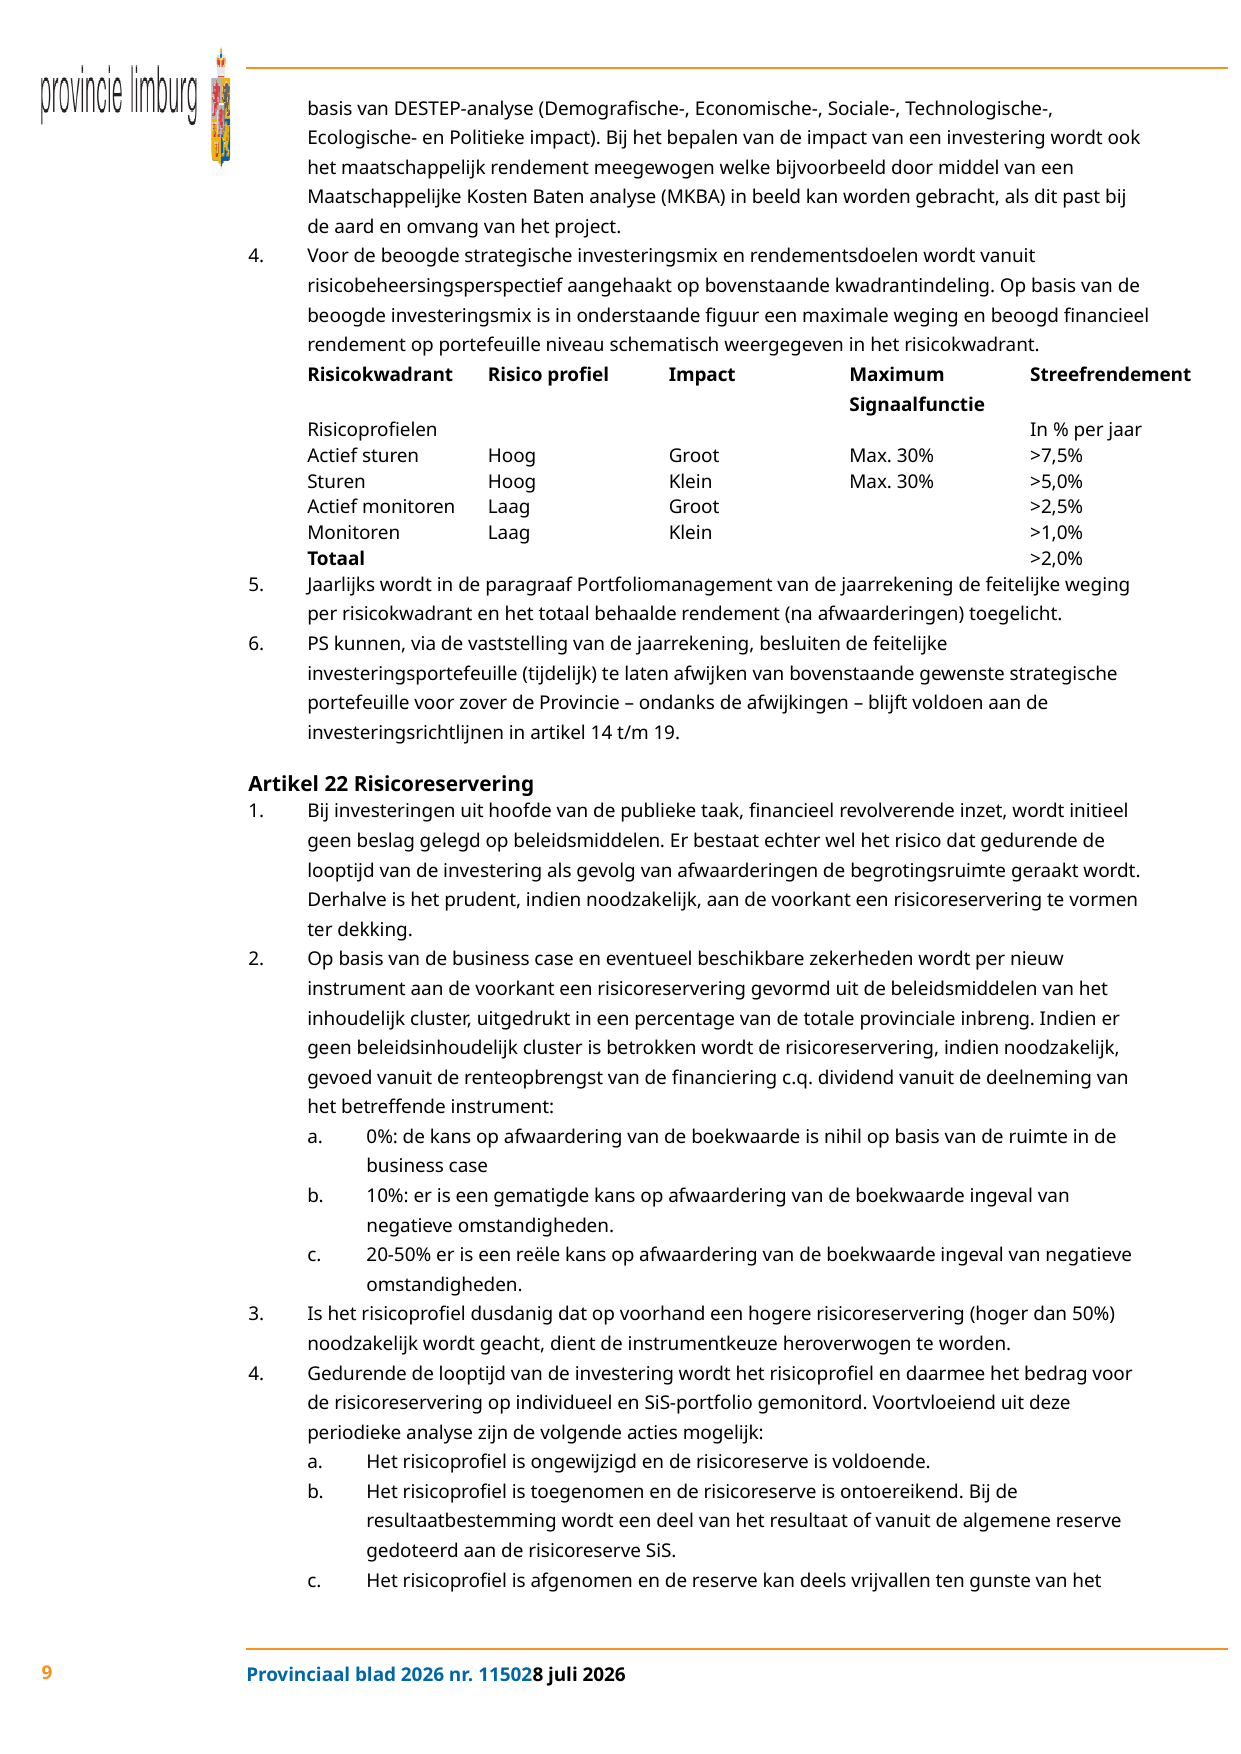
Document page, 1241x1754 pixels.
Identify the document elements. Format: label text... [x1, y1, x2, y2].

list 10%: er is een gematigde kans op afwaardering van de boekwaarde ingeval van negatieve omstandigheden. [307, 1182, 1152, 1238]
table_cell [849, 519, 1030, 545]
list PS kunnen, via de vaststelling van de jaarrekening, besluiten de feitelijke investeringsportefeuille (tijdelijk) te laten afwijken van bovenstaande gewenste strategische portefeuille voor zover de Provincie – ondanks de afwijkingen – blijft voldoen aan de investeringsrichtlijnen in artikel 14 t/m 19. [248, 630, 1152, 744]
table_cell Hoog [488, 442, 668, 468]
table_cell Risicoprofielen [307, 416, 488, 442]
table_header Maximum Signaalfunctie [849, 361, 1030, 416]
list Jaarlijks wordt in de paragraaf Portfoliomanagement van de jaarrekening de feitelijke weging per risicokwadrant en het totaal behaalde rendement (na afwaarderingen) toegelicht. [248, 571, 1152, 626]
list 0%: de kans op afwaardering van de boekwaarde is nihil op basis van de ruimte in de business case [307, 1123, 1152, 1178]
table_cell Groot [669, 494, 849, 519]
table_cell [849, 494, 1030, 519]
table_cell [849, 545, 1030, 571]
list Bij investeringen uit hoofde van de publieke taak, financieel revolverende inzet, wordt initieel geen beslag gelegd op beleidsmiddelen. Er bestaat echter wel het risico dat gedurende de looptijd van de investering als gevolg van afwaarderingen de begrotingsruimte geraakt wordt. Derhalve is het prudent, indien noodzakelijk, aan de voorkant een risicoreservering te vormen ter dekking. [248, 798, 1152, 942]
table_cell Max. 30% [849, 442, 1030, 468]
table_cell Monitoren [307, 519, 488, 545]
table_header Impact [669, 361, 849, 416]
table_cell >5,0% [1030, 468, 1211, 494]
list Het risicoprofiel is ongewijzigd en de risicoreserve is voldoende. [307, 1448, 1152, 1474]
table_cell In % per jaar [1030, 416, 1211, 442]
table_header Risicokwadrant [307, 361, 488, 416]
table_header Streefrendement [1030, 361, 1211, 416]
table_header Risico profiel [488, 361, 668, 416]
table_cell >1,0% [1030, 519, 1211, 545]
table_cell >2,0% [1030, 545, 1211, 571]
table_cell Laag [488, 519, 668, 545]
table_cell Max. 30% [849, 468, 1030, 494]
table_cell Groot [669, 442, 849, 468]
table_cell [849, 416, 1030, 442]
table_cell Klein [669, 519, 849, 545]
list Gedurende de looptijd van de investering wordt het risicoprofiel en daarmee het bedrag voor de risicoreservering op individueel en SiS-portfolio gemonitord. Voortvloeiend uit deze periodieke analyse zijn de volgende acties mogelijk: [248, 1360, 1152, 1445]
list Op basis van de business case en eventueel beschikbare zekerheden wordt per nieuw instrument aan de voorkant een risicoreservering gevormd uit de beleidsmiddelen van het inhoudelijk cluster, uitgedrukt in een percentage van de totale provinciale inbreng. Indien er geen beleidsinhoudelijk cluster is betrokken wordt de risicoreservering, indien noodzakelijk, gevoed vanuit de renteopbrengst van de financiering c.q. dividend vanuit de deelneming van het betreffende instrument: [248, 946, 1152, 1119]
table_cell Actief monitoren [307, 494, 488, 519]
text Artikel 22 Risicoreservering [248, 769, 1152, 798]
list Is het risicoprofiel dusdanig dat op voorhand een hogere risicoreservering (hoger dan 50%) noodzakelijk wordt geacht, dient de instrumentkeuze heroverwogen te worden. [248, 1301, 1152, 1356]
table_cell [488, 416, 668, 442]
table_cell [669, 545, 849, 571]
list Het risicoprofiel is toegenomen en de risicoreserve is ontoereikend. Bij de resultaatbestemming wordt een deel van het resultaat of vanuit de algemene reserve gedoteerd aan de risicoreserve SiS. [307, 1478, 1152, 1563]
table_cell >7,5% [1030, 442, 1211, 468]
table_cell Laag [488, 494, 668, 519]
list 20-50% er is een reële kans op afwaardering van de boekwaarde ingeval van negatieve omstandigheden. [307, 1241, 1152, 1297]
list basis van DESTEP-analyse (Demografische-, Economische-, Sociale-, Technologische-, Ecologische- en Politieke impact). Bij het bepalen van de impact van een investering wordt ook het maatschappelijk rendement meegewogen welke bijvoorbeeld door middel van een Maatschappelijke Kosten Baten analyse (MKBA) in beeld kan worden gebracht, als dit past bij de aard en omvang van het project. [248, 95, 1152, 239]
table_cell >2,5% [1030, 494, 1211, 519]
table_cell Hoog [488, 468, 668, 494]
table_cell Totaal [307, 545, 488, 571]
list Het risicoprofiel is afgenomen en de reserve kan deels vrijvallen ten gunste van het [307, 1567, 1152, 1593]
table_cell Sturen [307, 468, 488, 494]
table_cell [669, 416, 849, 442]
table_cell Klein [669, 468, 849, 494]
picture [41, 47, 231, 172]
list Voor de beoogde strategische investeringsmix en rendementsdoelen wordt vanuit risicobeheersingsperspectief aangehaakt op bovenstaande kwadrantindeling. Op basis van de beoogde investeringsmix is in onderstaande figuur een maximale weging en beoogd financieel rendement op portefeuille niveau schematisch weergegeven in het risicokwadrant. [248, 243, 1152, 357]
table_cell Actief sturen [307, 442, 488, 468]
table_cell [488, 545, 668, 571]
